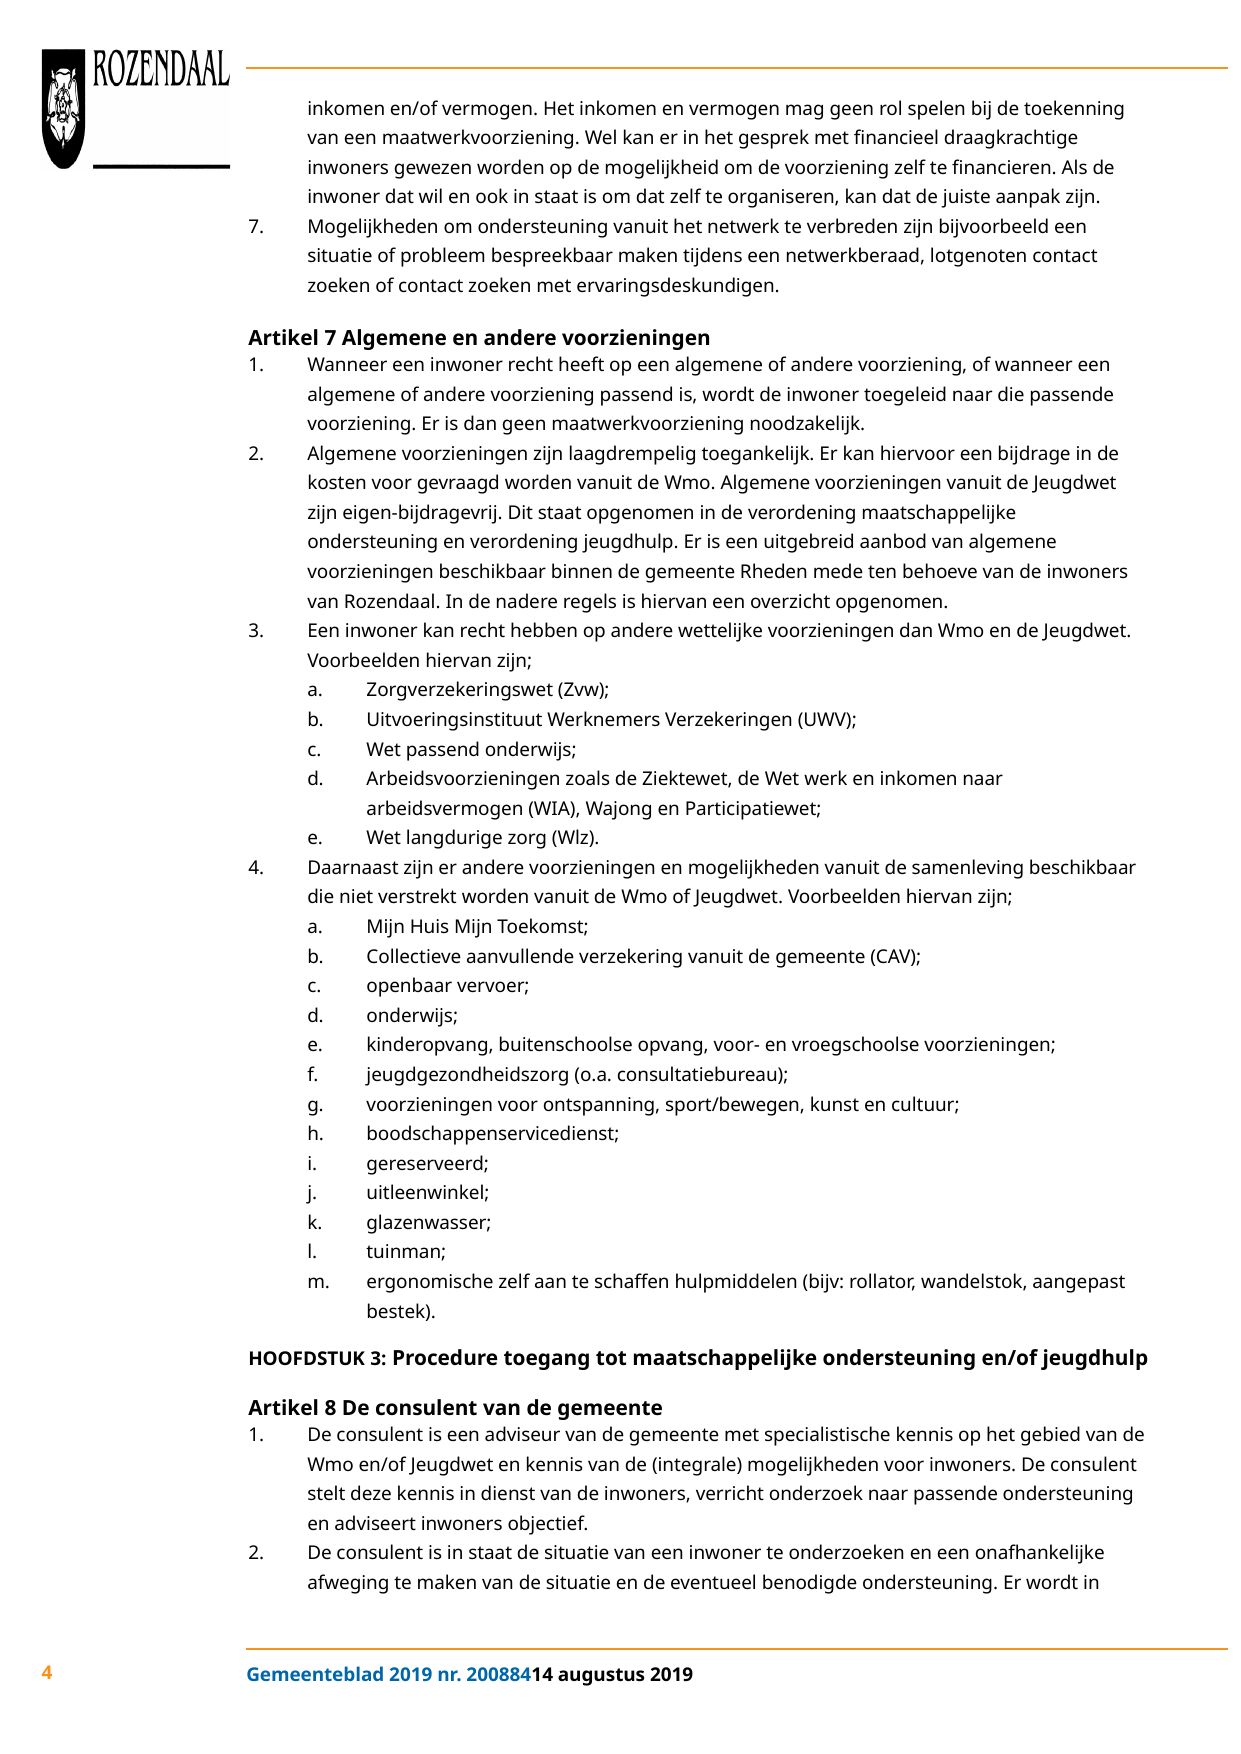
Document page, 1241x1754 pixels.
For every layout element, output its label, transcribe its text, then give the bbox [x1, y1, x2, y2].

list Algemene voorzieningen zijn laagdrempelig toegankelijk. Er kan hiervoor een bijdrage in de kosten voor gevraagd worden vanuit de Wmo. Algemene voorzieningen vanuit de Jeugdwet zijn eigen-bijdragevrij. Dit staat opgenomen in de verordening maatschappelijke ondersteuning en verordening jeugdhulp. Er is een uitgebreid aanbod van algemene voorzieningen beschikbaar binnen de gemeente Rheden mede ten behoeve van de inwoners van Rozendaal. In de nadere regels is hiervan een overzicht opgenomen. [248, 440, 1152, 613]
list Collectieve aanvullende verzekering vanuit de gemeente (CAV); [307, 943, 1152, 968]
list Wanneer een inwoner recht heeft op een algemene of andere voorziening, of wanneer een algemene of andere voorziening passend is, wordt de inwoner toegeleid naar die passende voorziening. Er is dan geen maatwerkvoorziening noodzakelijk. [248, 351, 1152, 436]
list jeugdgezondheidszorg (o.a. consultatiebureau); [307, 1061, 1152, 1087]
text Artikel 8 De consulent van de gemeente [248, 1393, 1152, 1421]
list kinderopvang, buitenschoolse opvang, voor- en vroegschoolse voorzieningen; [307, 1032, 1152, 1057]
list openbaar vervoer; [307, 972, 1152, 998]
text HOOFDSTUK 3: Procedure toegang tot maatschappelijke ondersteuning en/of jeugdhulp [248, 1343, 1152, 1372]
list gereserveerd; [307, 1150, 1152, 1176]
list voorzieningen voor ontspanning, sport/bewegen, kunst en cultuur; [307, 1091, 1152, 1116]
list Wet passend onderwijs; [307, 736, 1152, 761]
list Mijn Huis Mijn Toekomst; [307, 913, 1152, 939]
list Wet langdurige zorg (Wlz). [307, 824, 1152, 850]
list De consulent is in staat de situatie van een inwoner te onderzoeken en een onafhankelijke afweging te maken van de situatie en de eventueel benodigde ondersteuning. Er wordt in [248, 1539, 1152, 1595]
list Mogelijkheden om ondersteuning vanuit het netwerk te verbreden zijn bijvoorbeeld een situatie of probleem bespreekbaar maken tijdens een netwerkberaad, lotgenoten contact zoeken of contact zoeken met ervaringsdeskundigen. [248, 213, 1152, 298]
list Uitvoeringsinstituut Werknemers Verzekeringen (UWV); [307, 706, 1152, 732]
list tuinman; [307, 1239, 1152, 1264]
list glazenwasser; [307, 1209, 1152, 1235]
list Een inwoner kan recht hebben op andere wettelijke voorzieningen dan Wmo en de Jeugdwet. Voorbeelden hiervan zijn; [248, 617, 1152, 673]
picture [41, 47, 231, 172]
list Zorgverzekeringswet (Zvw); [307, 677, 1152, 702]
list onderwijs; [307, 1002, 1152, 1028]
list De consulent is een adviseur van de gemeente met specialistische kennis op het gebied van de Wmo en/of Jeugdwet en kennis van de (integrale) mogelijkheden voor inwoners. De consulent stelt deze kennis in dienst van de inwoners, verricht onderzoek naar passende ondersteuning en adviseert inwoners objectief. [248, 1421, 1152, 1536]
list boodschappenservicedienst; [307, 1120, 1152, 1146]
list Arbeidsvoorzieningen zoals de Ziektewet, de Wet werk en inkomen naar arbeidsvermogen (WIA), Wajong en Participatiewet; [307, 765, 1152, 821]
list Daarnaast zijn er andere voorzieningen en mogelijkheden vanuit de samenleving beschikbaar die niet verstrekt worden vanuit de Wmo of Jeugdwet. Voorbeelden hiervan zijn; [248, 854, 1152, 909]
text Artikel 7 Algemene en andere voorzieningen [248, 323, 1152, 351]
list ergonomische zelf aan te schaffen hulpmiddelen (bijv: rollator, wandelstok, aangepast bestek). [307, 1268, 1152, 1323]
list inkomen en/of vermogen. Het inkomen en vermogen mag geen rol spelen bij de toekenning van een maatwerkvoorziening. Wel kan er in het gesprek met financieel draagkrachtige inwoners gewezen worden op de mogelijkheid om de voorziening zelf te financieren. Als de inwoner dat wil en ook in staat is om dat zelf te organiseren, kan dat de juiste aanpak zijn. [248, 95, 1152, 209]
list uitleenwinkel; [307, 1179, 1152, 1205]
